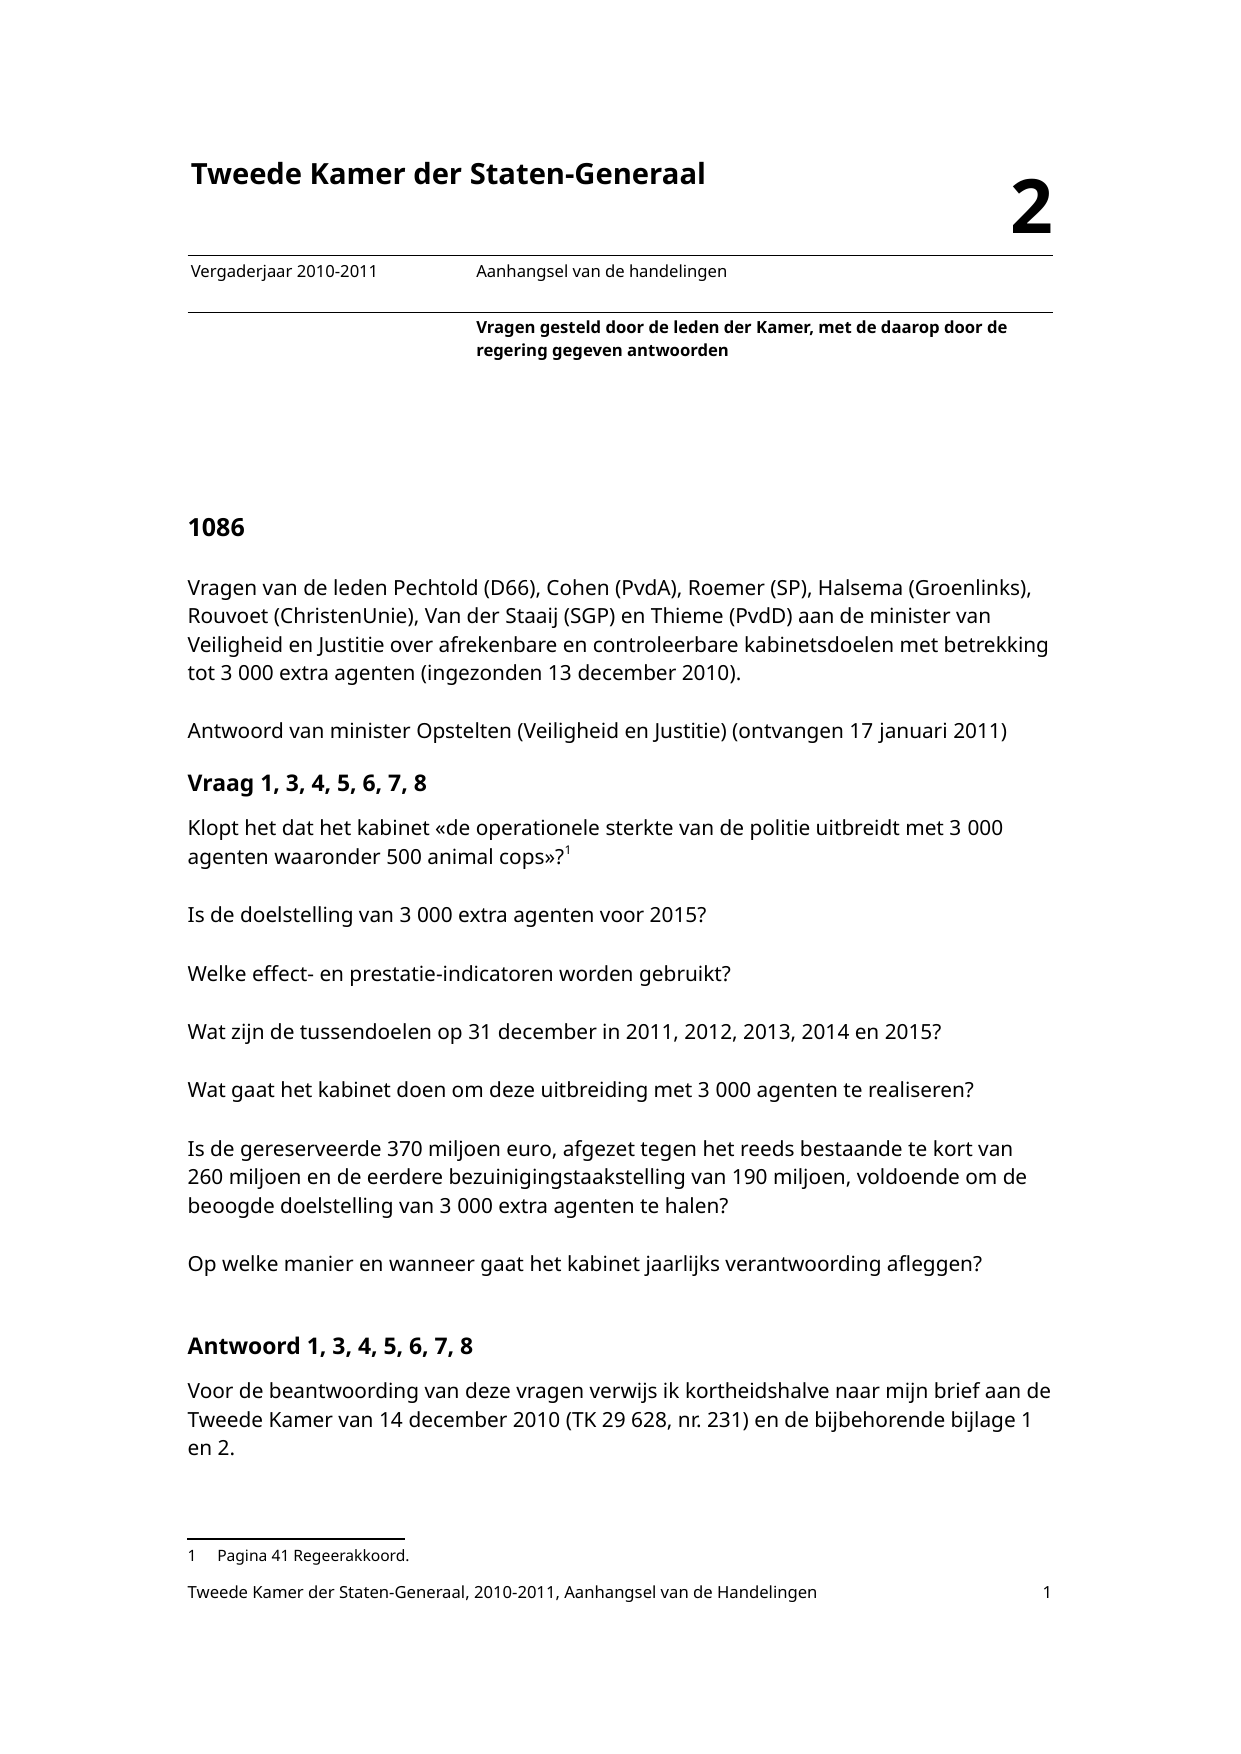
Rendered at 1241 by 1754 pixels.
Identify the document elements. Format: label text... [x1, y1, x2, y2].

text Welke effect- en prestatie-indicatoren worden gebruikt? [187, 959, 1053, 987]
text Op welke manier en wanneer gaat het kabinet jaarlijks verantwoording afleggen? [187, 1249, 1053, 1278]
table_header 2 [880, 150, 1053, 255]
text Wat gaat het kabinet doen om deze uitbreiding met 3 000 agenten te realiseren? [187, 1076, 1053, 1104]
table_cell Aanhangsel van de handelingen [473, 256, 1053, 312]
text Pagina 41 Regeerakkoord. [187, 1538, 1053, 1566]
text Voor de beantwoording van deze vragen verwijs ik kortheidshalve naar mijn brief aan de Tweede Kamer van 14 december 2010 (TK 29 628, nr. 231) en de bijbehorende bijlage 1 en 2. [187, 1377, 1053, 1462]
table_cell Vergaderjaar 2010-2011 [188, 256, 473, 312]
text Vragen van de leden Pechtold (D66), Cohen (PvdA), Roemer (SP), Halsema (Groenlinks), Rouvoet (ChristenUnie), Van der Staaij (SGP) en Thieme (PvdD) aan de minister van Veiligheid en Justitie over afrekenbare en controleerbare kabinetsdoelen met betrekking tot 3 000 extra agenten (ingezonden 13 december 2010). [187, 573, 1053, 687]
text Wat zijn de tussendoelen op 31 december in 2011, 2012, 2013, 2014 en 2015? [187, 1017, 1053, 1046]
subtitle Antwoord 1, 3, 4, 5, 6, 7, 8 [187, 1330, 1053, 1362]
text Is de gereserveerde 370 miljoen euro, afgezet tegen het reeds bestaande te kort van 260 miljoen en de eerdere bezuinigingstaakstelling van 190 miljoen, voldoende om de beoogde doelstelling van 3 000 extra agenten te halen? [187, 1134, 1053, 1219]
table_cell Vragen gesteld door de leden der Kamer, met de daarop door de regering gegeven antwoorden [473, 313, 1053, 361]
subtitle Vraag 1, 3, 4, 5, 6, 7, 8 [187, 767, 1053, 798]
text Is de doelstelling van 3 000 extra agenten voor 2015? [187, 900, 1053, 929]
text 1086 [187, 509, 1053, 543]
text Antwoord van minister Opstelten (Veiligheid en Justitie) (ontvangen 17 januari 2011) [187, 716, 1053, 745]
table_header Tweede Kamer der Staten-Generaal [188, 150, 879, 255]
text Klopt het dat het kabinet «de operationele sterkte van de politie uitbreidt met 3 000 agenten waaronder 500 animal cops»? [187, 813, 1053, 870]
table_cell [188, 313, 473, 361]
